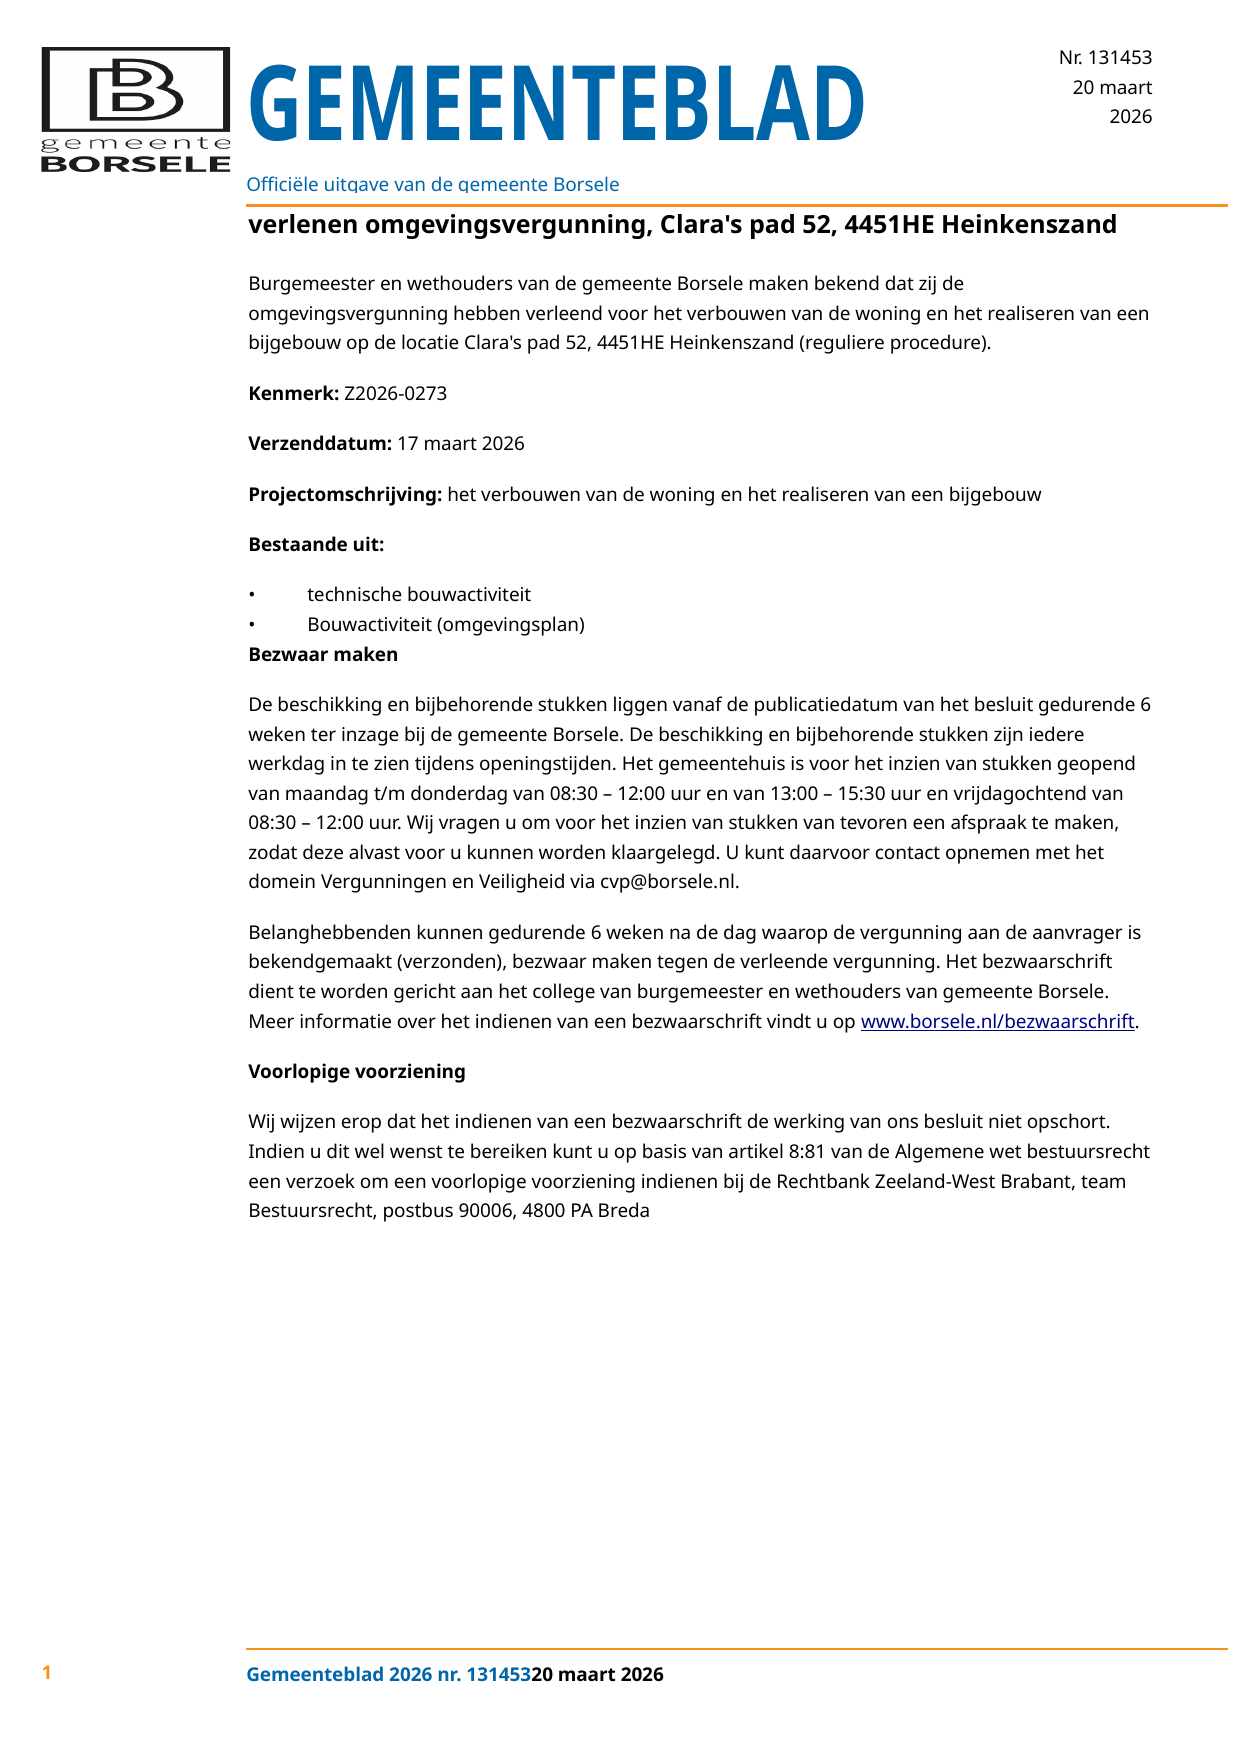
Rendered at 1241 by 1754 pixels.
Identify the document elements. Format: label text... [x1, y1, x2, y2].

list Bouwactiviteit (omgevingsplan) [248, 611, 1152, 637]
text Bestaande uit: [248, 531, 1152, 557]
text verlenen omgevingsvergunning, Clara's pad 52, 4451HE Heinkenszand [248, 207, 1152, 241]
text Projectomschrijving: het verbouwen van de woning en het realiseren van een bijgebouw [248, 481, 1152, 506]
text Wij wijzen erop dat het indienen van een bezwaarschrift de werking van ons besluit niet opschort. Indien u dit wel wenst te bereiken kunt u op basis van artikel 8:81 van de Algemene wet bestuursrecht een verzoek om een voorlopige voorziening indienen bij de Rechtbank Zeeland-West Brabant, team Bestuursrecht, postbus 90006, 4800 PA Breda [248, 1109, 1152, 1223]
picture [41, 47, 231, 172]
text Verzenddatum: 17 maart 2026 [248, 430, 1152, 456]
text Bezwaar maken [248, 641, 1152, 666]
text Voorlopige voorziening [248, 1058, 1152, 1084]
list technische bouwactiviteit [248, 582, 1152, 607]
text Burgemeester en wethouders van de gemeente Borsele maken bekend dat zij de omgevingsvergunning hebben verleend voor het verbouwen van de woning en het realiseren van een bijgebouw op de locatie Clara's pad 52, 4451HE Heinkenszand (reguliere procedure). [248, 270, 1152, 355]
text Kenmerk: Z2026-0273 [248, 380, 1152, 406]
text De beschikking en bijbehorende stukken liggen vanaf de publicatiedatum van het besluit gedurende 6 weken ter inzage bij de gemeente Borsele. De beschikking en bijbehorende stukken zijn iedere werkdag in te zien tijdens openingstijden. Het gemeentehuis is voor het inzien van stukken geopend van maandag t/m donderdag van 08:30 – 12:00 uur en van 13:00 – 15:30 uur en vrijdagochtend van 08:30 – 12:00 uur. Wij vragen u om voor het inzien van stukken van tevoren een afspraak te maken, zodat deze alvast voor u kunnen worden klaargelegd. U kunt daarvoor contact opnemen met het domein Vergunningen en Veiligheid via cvp@borsele.nl. [248, 691, 1152, 894]
text Belanghebbenden kunnen gedurende 6 weken na de dag waarop de vergunning aan de aanvrager is bekendgemaakt (verzonden), bezwaar maken tegen de verleende vergunning. Het bezwaarschrift dient te worden gericht aan het college van burgemeester en wethouders van gemeente Borsele. Meer informatie over het indienen van een bezwaarschrift vindt u op www.borsele.nl/bezwaarschrift. [248, 919, 1152, 1033]
